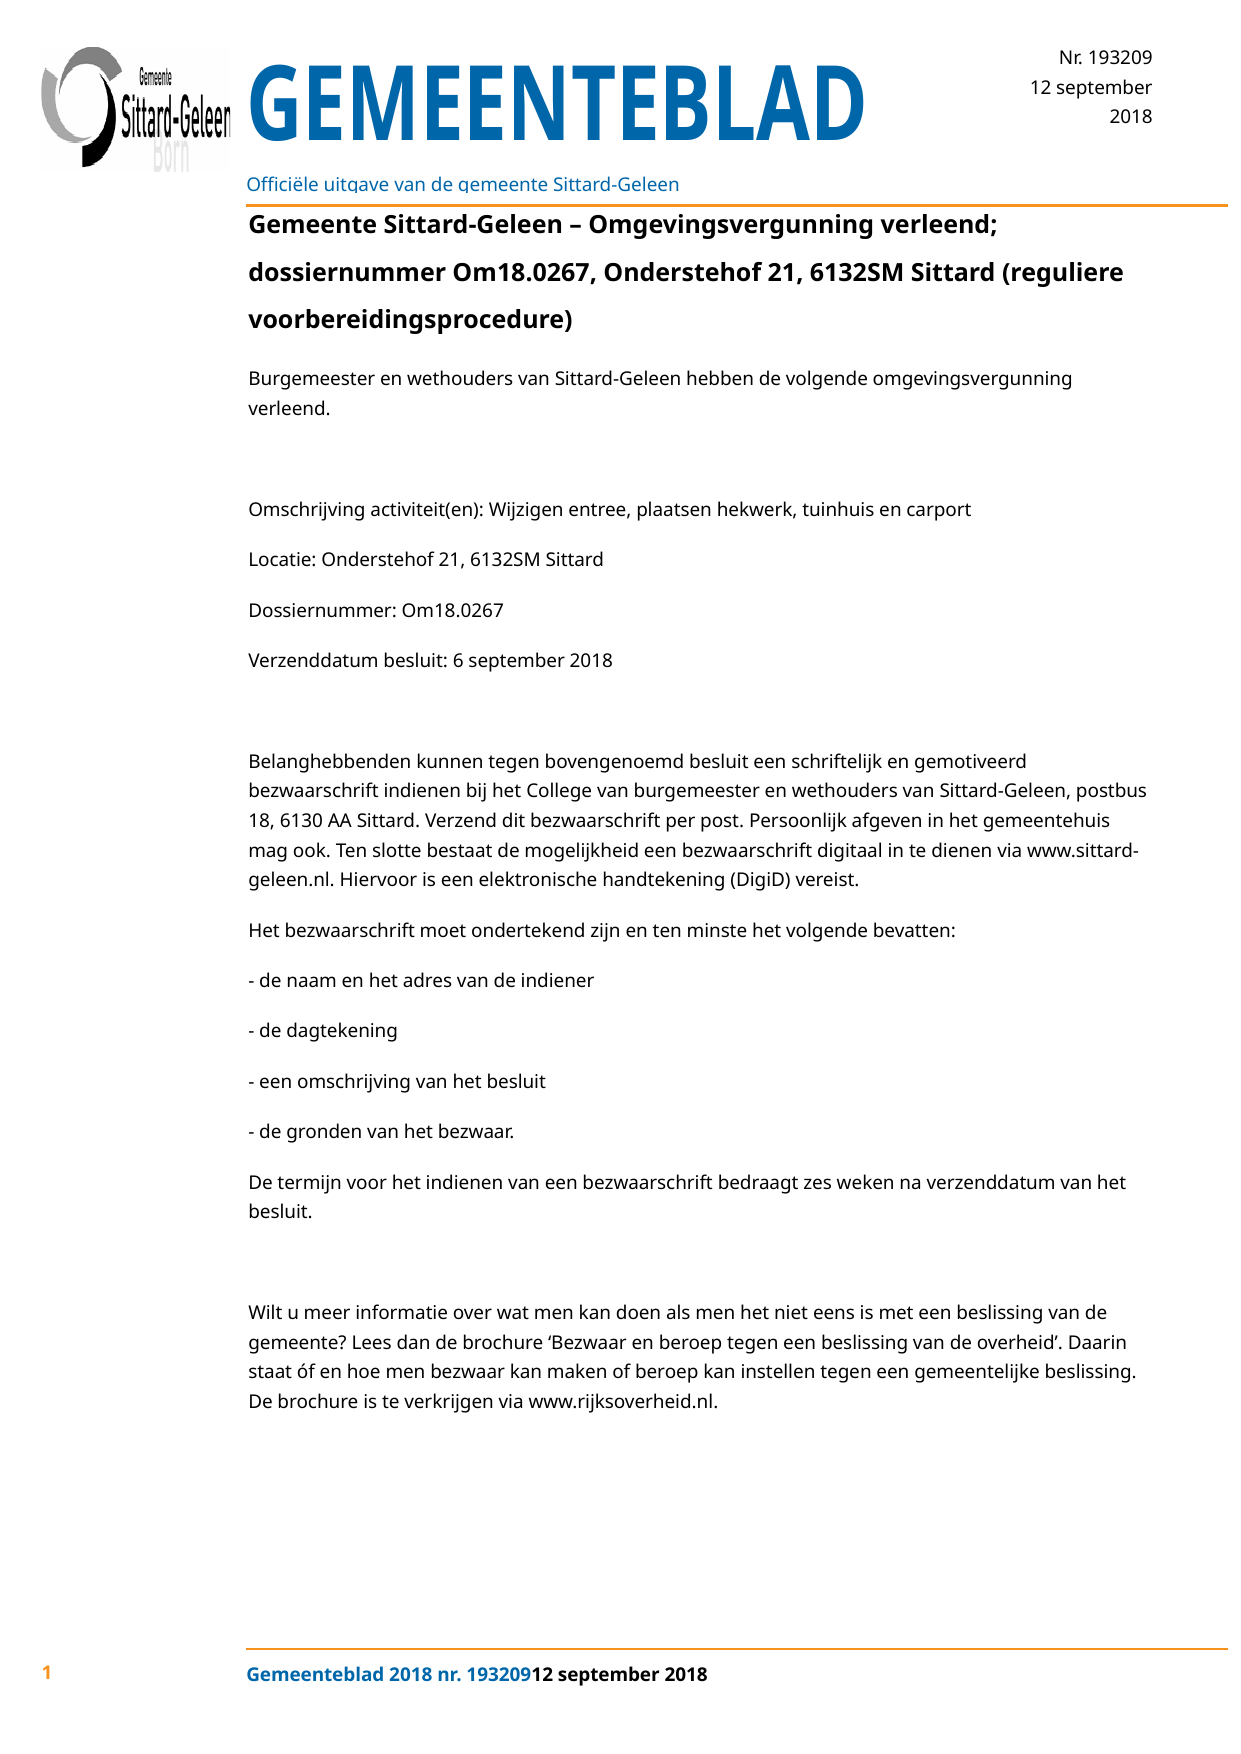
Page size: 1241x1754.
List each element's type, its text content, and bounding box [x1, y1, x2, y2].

text - de naam en het adres van de indiener [248, 967, 1152, 993]
text Wilt u meer informatie over wat men kan doen als men het niet eens is met een beslissing van de gemeente? Lees dan de brochure ‘Bezwaar en beroep tegen een beslissing van de overheid’. Daarin staat óf en hoe men bezwaar kan maken of beroep kan instellen tegen een gemeentelijke beslissing. De brochure is te verkrijgen via www.rijksoverheid.nl. [248, 1299, 1152, 1414]
text Omschrijving activiteit(en): Wijzigen entree, plaatsen hekwerk, tuinhuis en carport [248, 496, 1152, 522]
text De termijn voor het indienen van een bezwaarschrift bedraagt zes weken na verzenddatum van het besluit. [248, 1169, 1152, 1224]
text - de gronden van het bezwaar. [248, 1118, 1152, 1144]
text Locatie: Onderstehof 21, 6132SM Sittard [248, 546, 1152, 572]
text Verzenddatum besluit: 6 september 2018 [248, 647, 1152, 673]
text Dossiernummer: Om18.0267 [248, 597, 1152, 622]
text Gemeente Sittard-Geleen – Omgevingsvergunning verleend; dossiernummer Om18.0267, Onderstehof 21, 6132SM Sittard (reguliere voorbereidingsprocedure) [248, 207, 1152, 336]
text - een omschrijving van het besluit [248, 1068, 1152, 1094]
picture [41, 47, 231, 172]
text - de dagtekening [248, 1018, 1152, 1043]
text Burgemeester en wethouders van Sittard-Geleen hebben de volgende omgevingsvergunning verleend. [248, 366, 1152, 421]
text Het bezwaarschrift moet ondertekend zijn en ten minste het volgende bevatten: [248, 917, 1152, 942]
text Belanghebbenden kunnen tegen bovengenoemd besluit een schriftelijk en gemotiveerd bezwaarschrift indienen bij het College van burgemeester en wethouders van Sittard-Geleen, postbus 18, 6130 AA Sittard. Verzend dit bezwaarschrift per post. Persoonlijk afgeven in het gemeentehuis mag ook. Ten slotte bestaat de mogelijkheid een bezwaarschrift digitaal in te dienen via www.sittard-geleen.nl. Hiervoor is een elektronische handtekening (DigiD) vereist. [248, 748, 1152, 892]
